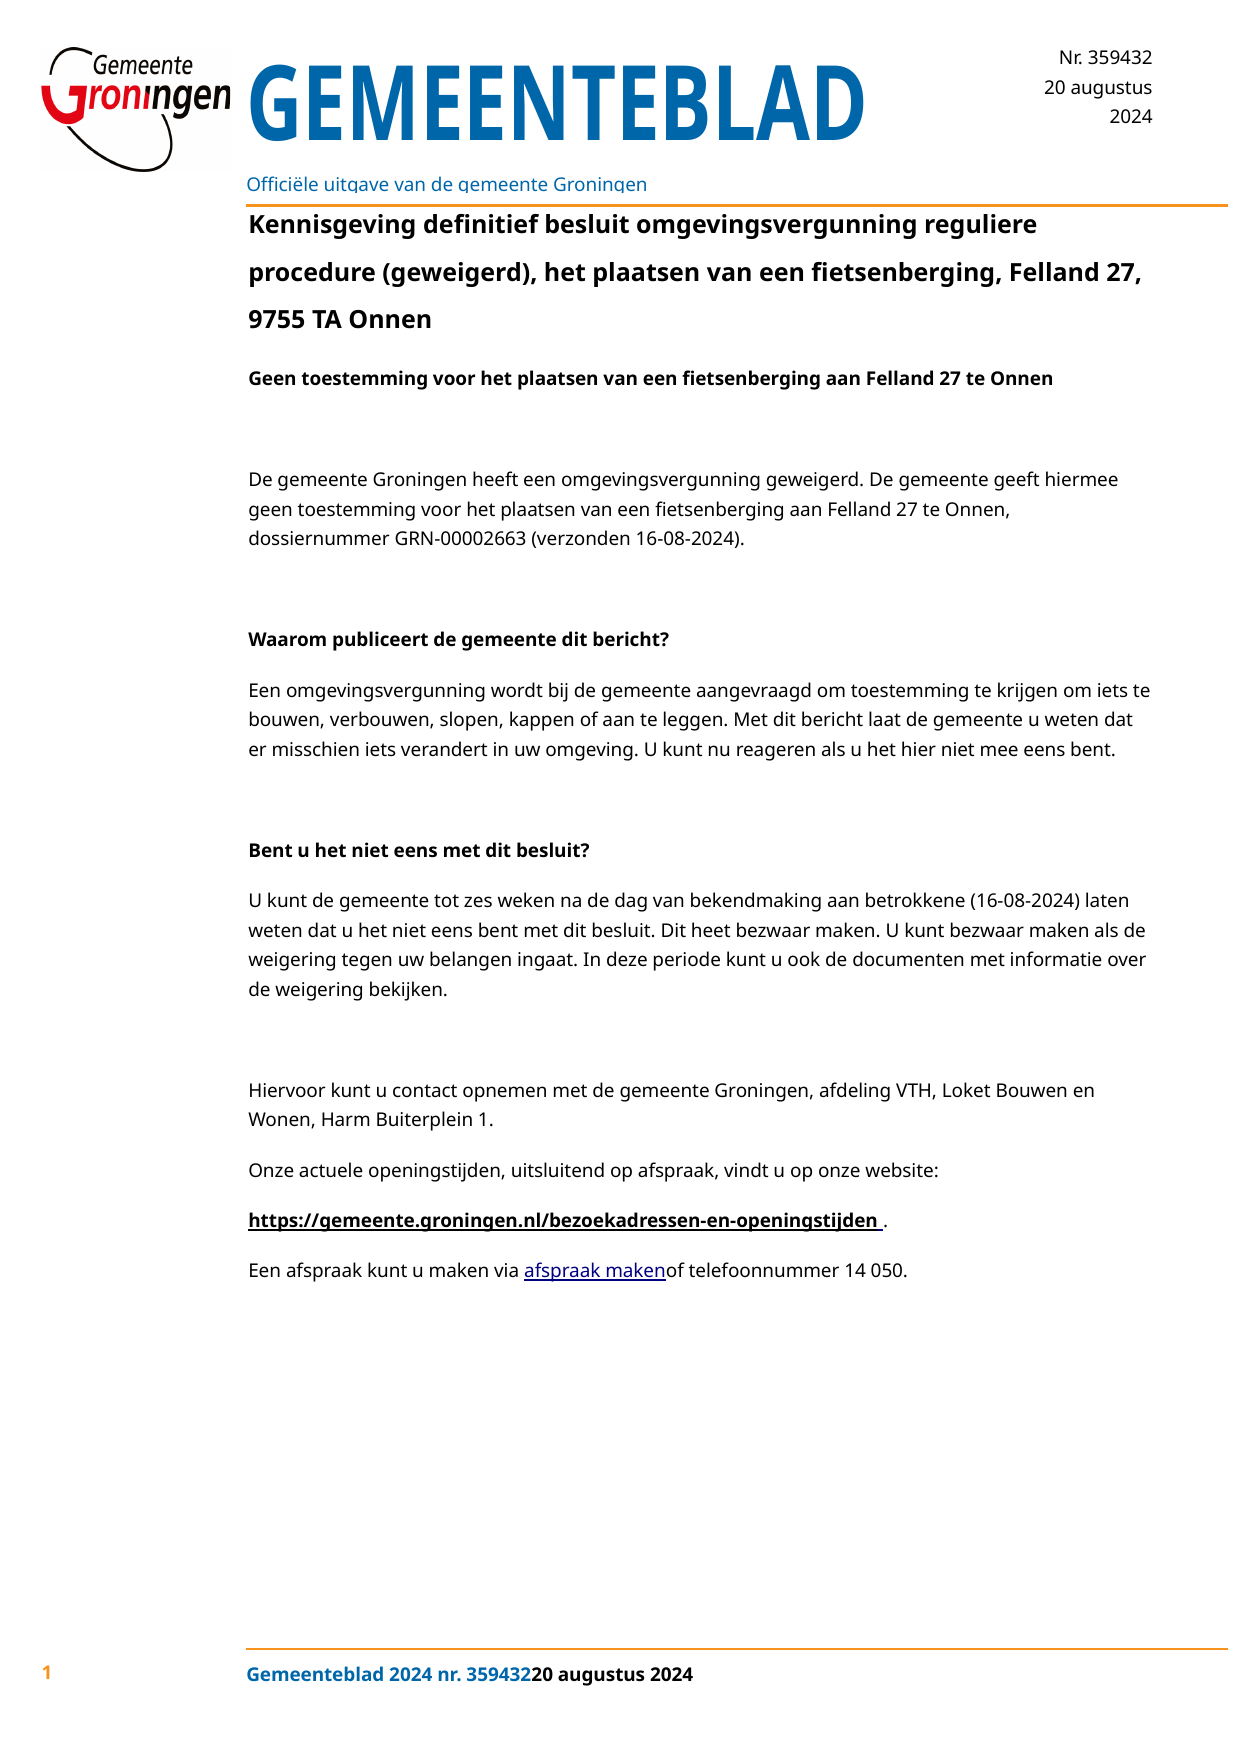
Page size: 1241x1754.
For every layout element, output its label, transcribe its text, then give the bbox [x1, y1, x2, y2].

text Onze actuele openingstijden, uitsluitend op afspraak, vindt u op onze website: [248, 1157, 1152, 1182]
text Een afspraak kunt u maken via afspraak makenof telefoonnummer 14 050. [248, 1258, 1152, 1283]
text Hiervoor kunt u contact opnemen met de gemeente Groningen, afdeling VTH, Loket Bouwen en Wonen, Harm Buiterplein 1. [248, 1077, 1152, 1132]
text U kunt de gemeente tot zes weken na de dag van bekendmaking aan betrokkene (16-08-2024) laten weten dat u het niet eens bent met dit besluit. Dit heet bezwaar maken. U kunt bezwaar maken als de weigering tegen uw belangen ingaat. In deze periode kunt u ook de documenten met informatie over de weigering bekijken. [248, 887, 1152, 1002]
text Bent u het niet eens met dit besluit? [248, 837, 1152, 862]
text Een omgevingsvergunning wordt bij de gemeente aangevraagd om toestemming te krijgen om iets te bouwen, verbouwen, slopen, kappen of aan te leggen. Met dit bericht laat de gemeente u weten dat er misschien iets verandert in uw omgeving. U kunt nu reageren als u het hier niet mee eens bent. [248, 677, 1152, 762]
text https://gemeente.groningen.nl/bezoekadressen-en-openingstijden . [248, 1207, 1152, 1233]
text Kennisgeving definitief besluit omgevingsvergunning reguliere procedure (geweigerd), het plaatsen van een fietsenberging, Felland 27, 9755 TA Onnen [248, 207, 1152, 336]
picture [41, 47, 231, 172]
text Geen toestemming voor het plaatsen van een fietsenberging aan Felland 27 te Onnen [248, 366, 1152, 391]
text De gemeente Groningen heeft een omgevingsvergunning geweigerd. De gemeente geeft hiermee geen toestemming voor het plaatsen van een fietsenberging aan Felland 27 te Onnen, dossiernummer GRN-00002663 (verzonden 16-08-2024). [248, 466, 1152, 551]
text Waarom publiceert de gemeente dit bericht? [248, 626, 1152, 652]
